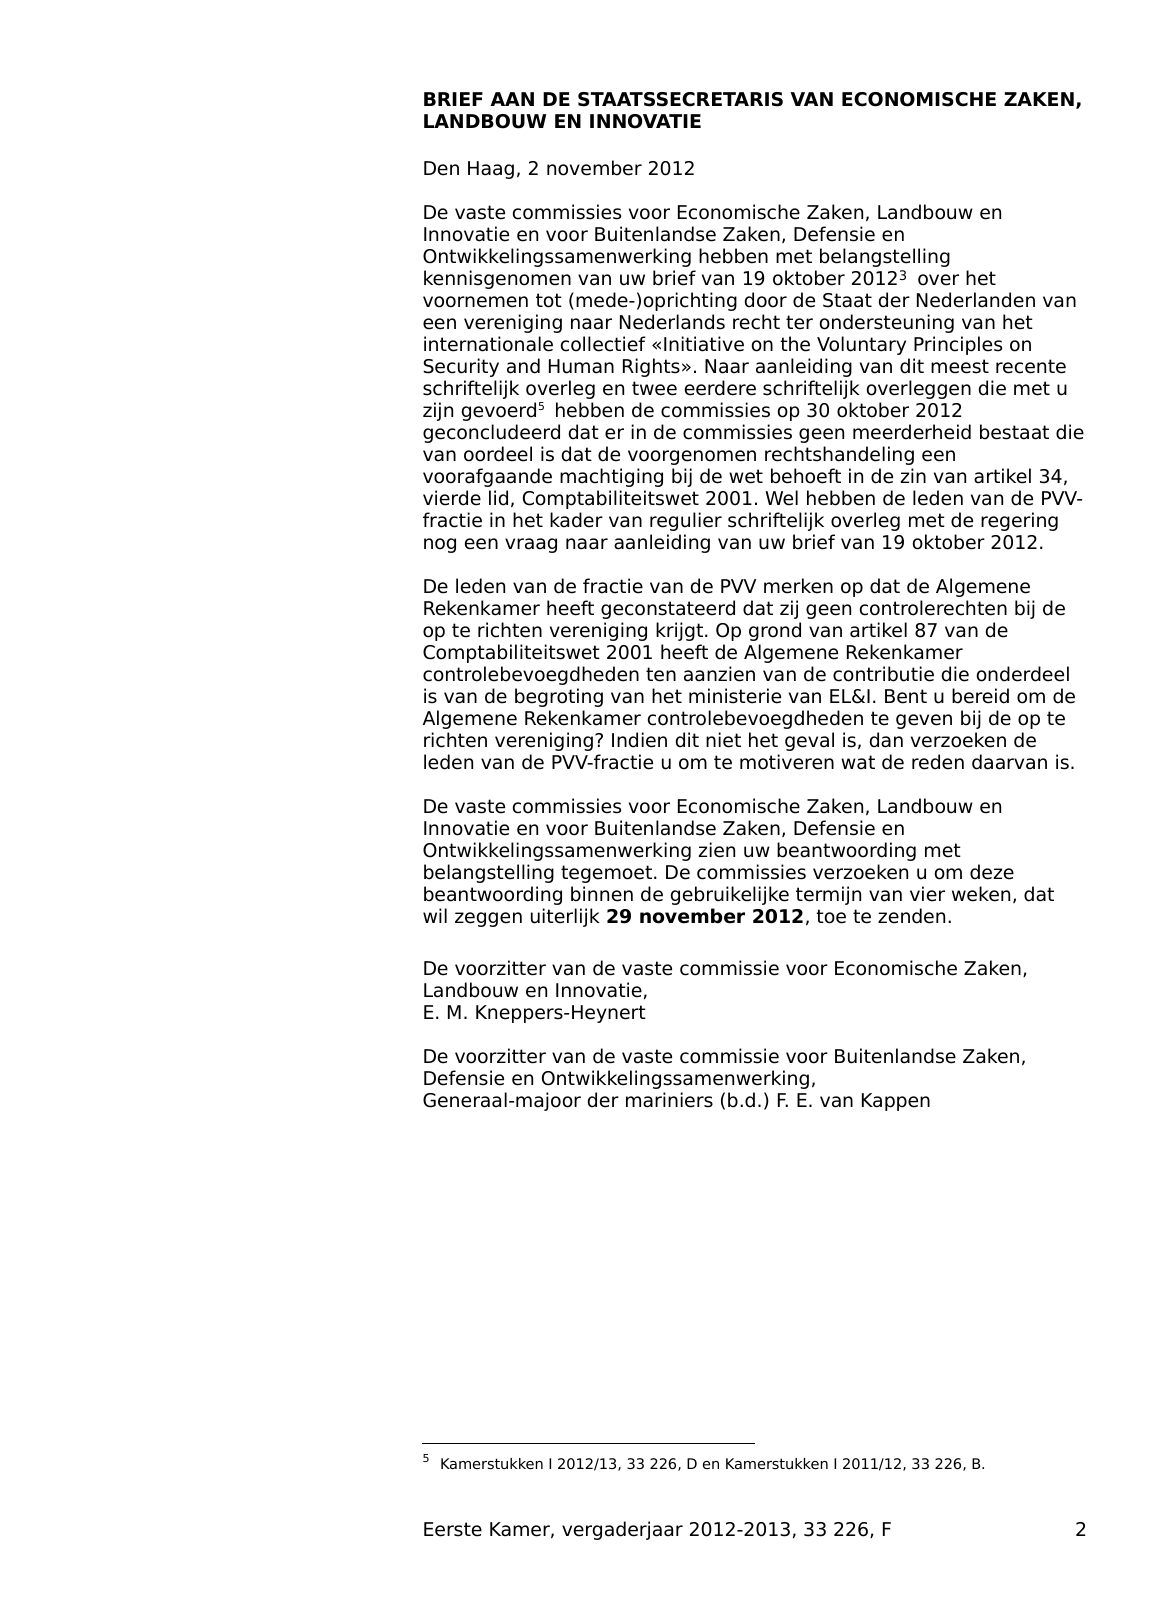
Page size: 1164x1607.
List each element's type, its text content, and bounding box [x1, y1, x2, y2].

text De vaste commissies voor Economische Zaken, Landbouw en Innovatie en voor Buitenlandse Zaken, Defensie en Ontwikkelingssamenwerking hebben met belangstelling kennisgenomen van uw brief van 19 oktober 20123 over het voornemen tot (mede-)oprichting door de Staat der Nederlanden van een vereniging naar Nederlands recht ter ondersteuning van het internationale collectief «Initiative on the Voluntary Principles on Security and Human Rights». Naar aanleiding van dit meest recente schriftelijk overleg en twee eerdere schriftelijk overleggen die met u zijn gevoerd hebben de commissies op 30 oktober 2012 geconcludeerd dat er in de commissies geen meerderheid bestaat die van oordeel is dat de voorgenomen rechtshandeling een voorafgaande machtiging bij de wet behoeft in de zin van artikel 34, vierde lid, Comptabiliteitswet 2001. Wel hebben de leden van de PVV-fractie in het kader van regulier schriftelijk overleg met de regering nog een vraag naar aanleiding van uw brief van 19 oktober 2012. [422, 202, 1087, 554]
text De vaste commissies voor Economische Zaken, Landbouw en Innovatie en voor Buitenlandse Zaken, Defensie en Ontwikkelingssamenwerking zien uw beantwoording met belangstelling tegemoet. De commissies verzoeken u om deze beantwoording binnen de gebruikelijke termijn van vier weken, dat wil zeggen uiterlijk 29 november 2012, toe te zenden. [422, 796, 1087, 928]
text Kamerstukken I 2012/13, 33 226, D en Kamerstukken I 2011/12, 33 226, B. [422, 1452, 1087, 1474]
text De voorzitter van de vaste commissie voor Buitenlandse Zaken, Defensie en Ontwikkelingssamenwerking, Generaal-majoor der mariniers (b.d.) F. E. van Kappen [422, 1046, 1087, 1112]
text De leden van de fractie van de PVV merken op dat de Algemene Rekenkamer heeft geconstateerd dat zij geen controlerechten bij de op te richten vereniging krijgt. Op grond van artikel 87 van de Comptabiliteitswet 2001 heeft de Algemene Rekenkamer controlebevoegdheden ten aanzien van de contributie die onderdeel is van de begroting van het ministerie van EL&I. Bent u bereid om de Algemene Rekenkamer controlebevoegdheden te geven bij de op te richten vereniging? Indien dit niet het geval is, dan verzoeken de leden van de PVV-fractie u om te motiveren wat de reden daarvan is. [422, 576, 1087, 774]
text De voorzitter van de vaste commissie voor Economische Zaken, Landbouw en Innovatie, E. M. Kneppers-Heynert [422, 958, 1087, 1024]
subtitle BRIEF AAN DE STAATSSECRETARIS VAN ECONOMISCHE ZAKEN, LANDBOUW EN INNOVATIE [422, 89, 1087, 133]
text Den Haag, 2 november 2012 [422, 158, 1087, 180]
